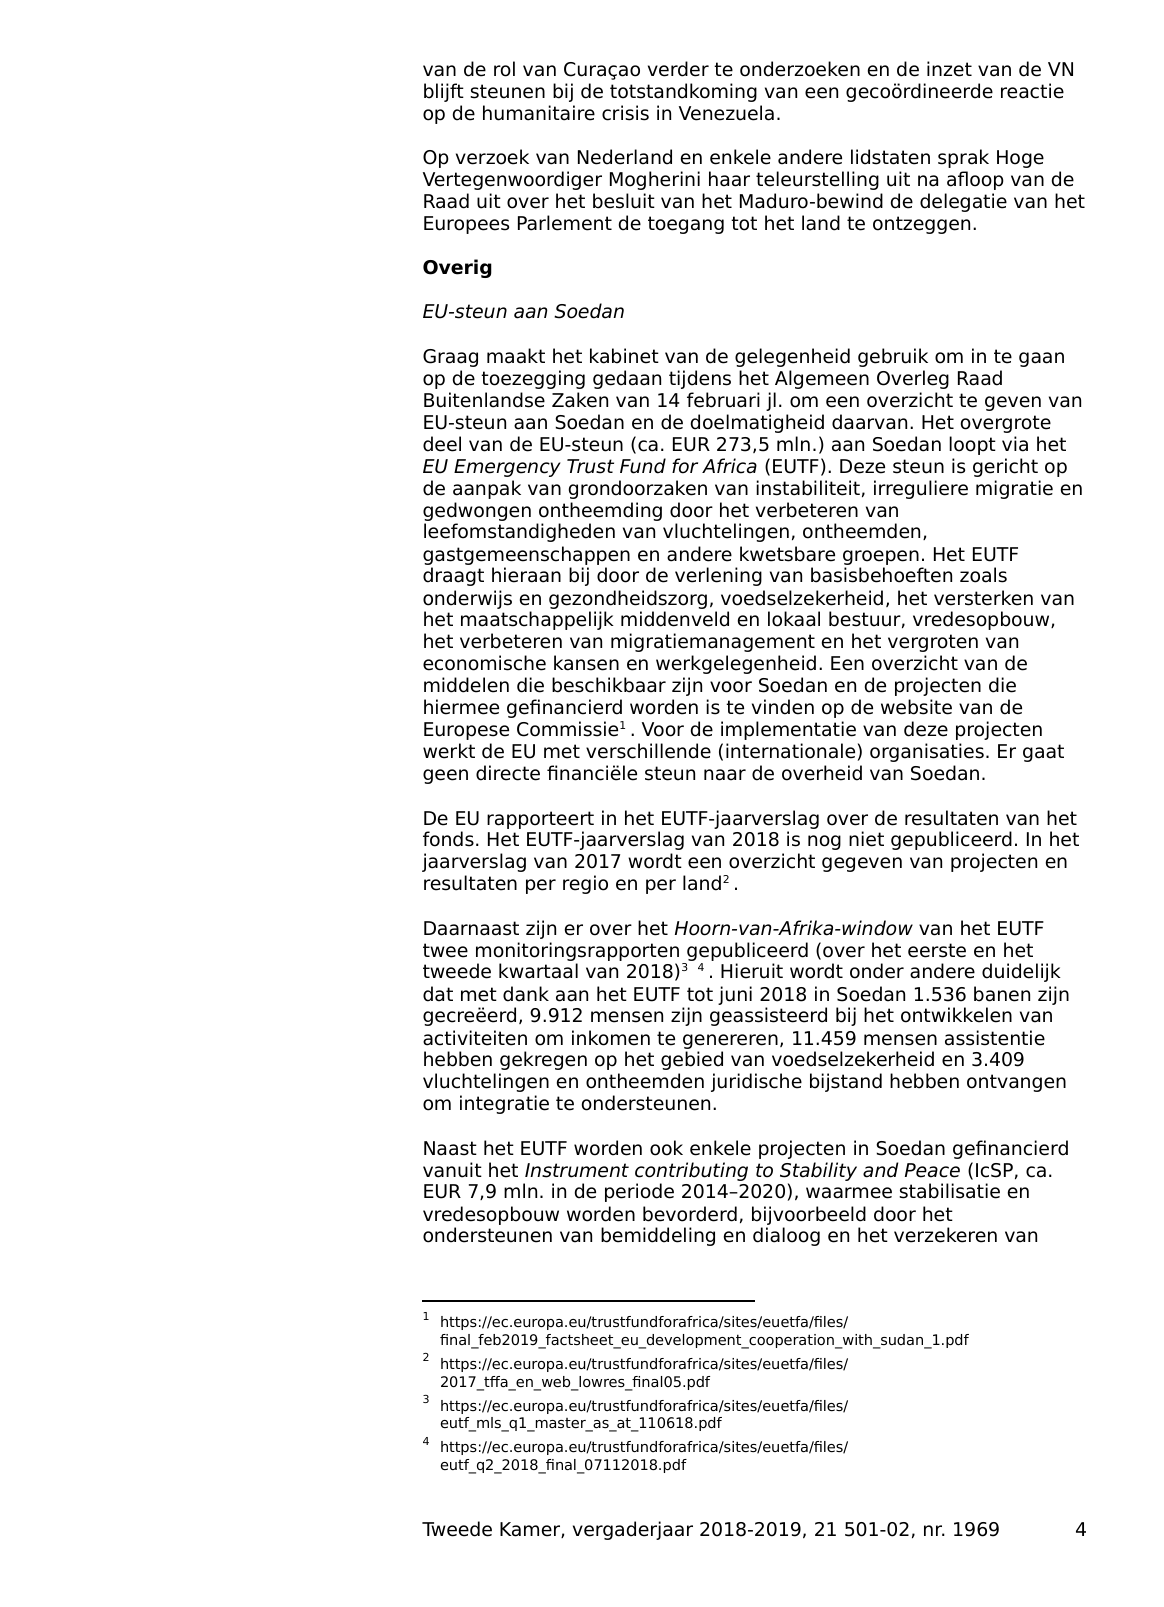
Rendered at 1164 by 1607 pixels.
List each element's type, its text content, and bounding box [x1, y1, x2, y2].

text Graag maakt het kabinet van de gelegenheid gebruik om in te gaan op de toezegging gedaan tijdens het Algemeen Overleg Raad Buitenlandse Zaken van 14 februari jl. om een overzicht te geven van EU-steun aan Soedan en de doelmatigheid daarvan. Het overgrote deel van de EU-steun (ca. EUR 273,5 mln.) aan Soedan loopt via het EU Emergency Trust Fund for Africa (EUTF). Deze steun is gericht op de aanpak van grondoorzaken van instabiliteit, irreguliere migratie en gedwongen ontheemding door het verbeteren van leefomstandigheden van vluchtelingen, ontheemden, gastgemeenschappen en andere kwetsbare groepen. Het EUTF draagt hieraan bij door de verlening van basisbehoeften zoals onderwijs en gezondheidszorg, voedselzekerheid, het versterken van het maatschappelijk middenveld en lokaal bestuur, vredesopbouw, het verbeteren van migratiemanagement en het vergroten van economische kansen en werkgelegenheid. Een overzicht van de middelen die beschikbaar zijn voor Soedan en de projecten die hiermee gefinancierd worden is te vinden op de website van de Europese Commissie. Voor de implementatie van deze projecten werkt de EU met verschillende (internationale) organisaties. Er gaat geen directe financiële steun naar de overheid van Soedan. [422, 346, 1087, 785]
text https://ec.europa.eu/trustfundforafrica/sites/euetfa/files/final_feb2019_factsheet_eu_development_cooperation_with_sudan_1.pdf [422, 1310, 1087, 1349]
text Op verzoek van Nederland en enkele andere lidstaten sprak Hoge Vertegenwoordiger Mogherini haar teleurstelling uit na afloop van de Raad uit over het besluit van het Maduro-bewind de delegatie van het Europees Parlement de toegang tot het land te ontzeggen. [422, 147, 1087, 235]
text De EU rapporteert in het EUTF-jaarverslag over de resultaten van het fonds. Het EUTF-jaarverslag van 2018 is nog niet gepubliceerd. In het jaarverslag van 2017 wordt een overzicht gegeven van projecten en resultaten per regio en per land. [422, 807, 1087, 895]
text Daarnaast zijn er over het Hoorn-van-Afrika-window van het EUTF twee monitoringsrapporten gepubliceerd (over het eerste en het tweede kwartaal van 2018) . Hieruit wordt onder andere duidelijk dat met dank aan het EUTF tot juni 2018 in Soedan 1.536 banen zijn gecreëerd, 9.912 mensen zijn geassisteerd bij het ontwikkelen van activiteiten om inkomen te genereren, 11.459 mensen assistentie hebben gekregen op het gebied van voedselzekerheid en 3.409 vluchtelingen en ontheemden juridische bijstand hebben ontvangen om integratie te ondersteunen. [422, 917, 1087, 1115]
text https://ec.europa.eu/trustfundforafrica/sites/euetfa/files/eutf_q2_2018_final_07112018.pdf [422, 1435, 1087, 1474]
text https://ec.europa.eu/trustfundforafrica/sites/euetfa/files/eutf_mls_q1_master_as_at_110618.pdf [422, 1393, 1087, 1432]
subtitle Overig [422, 257, 1087, 279]
text van de rol van Curaçao verder te onderzoeken en de inzet van de VN blijft steunen bij de totstandkoming van een gecoördineerde reactie op de humanitaire crisis in Venezuela. [422, 59, 1087, 125]
text Naast het EUTF worden ook enkele projecten in Soedan gefinancierd vanuit het Instrument contributing to Stability and Peace (IcSP, ca. EUR 7,9 mln. in de periode 2014–2020), waarmee stabilisatie en vredesopbouw worden bevorderd, bijvoorbeeld door het ondersteunen van bemiddeling en dialoog en het verzekeren van [422, 1137, 1087, 1247]
subtitle EU-steun aan Soedan [422, 301, 1087, 323]
text https://ec.europa.eu/trustfundforafrica/sites/euetfa/files/2017_tffa_en_web_lowres_final05.pdf [422, 1352, 1087, 1391]
